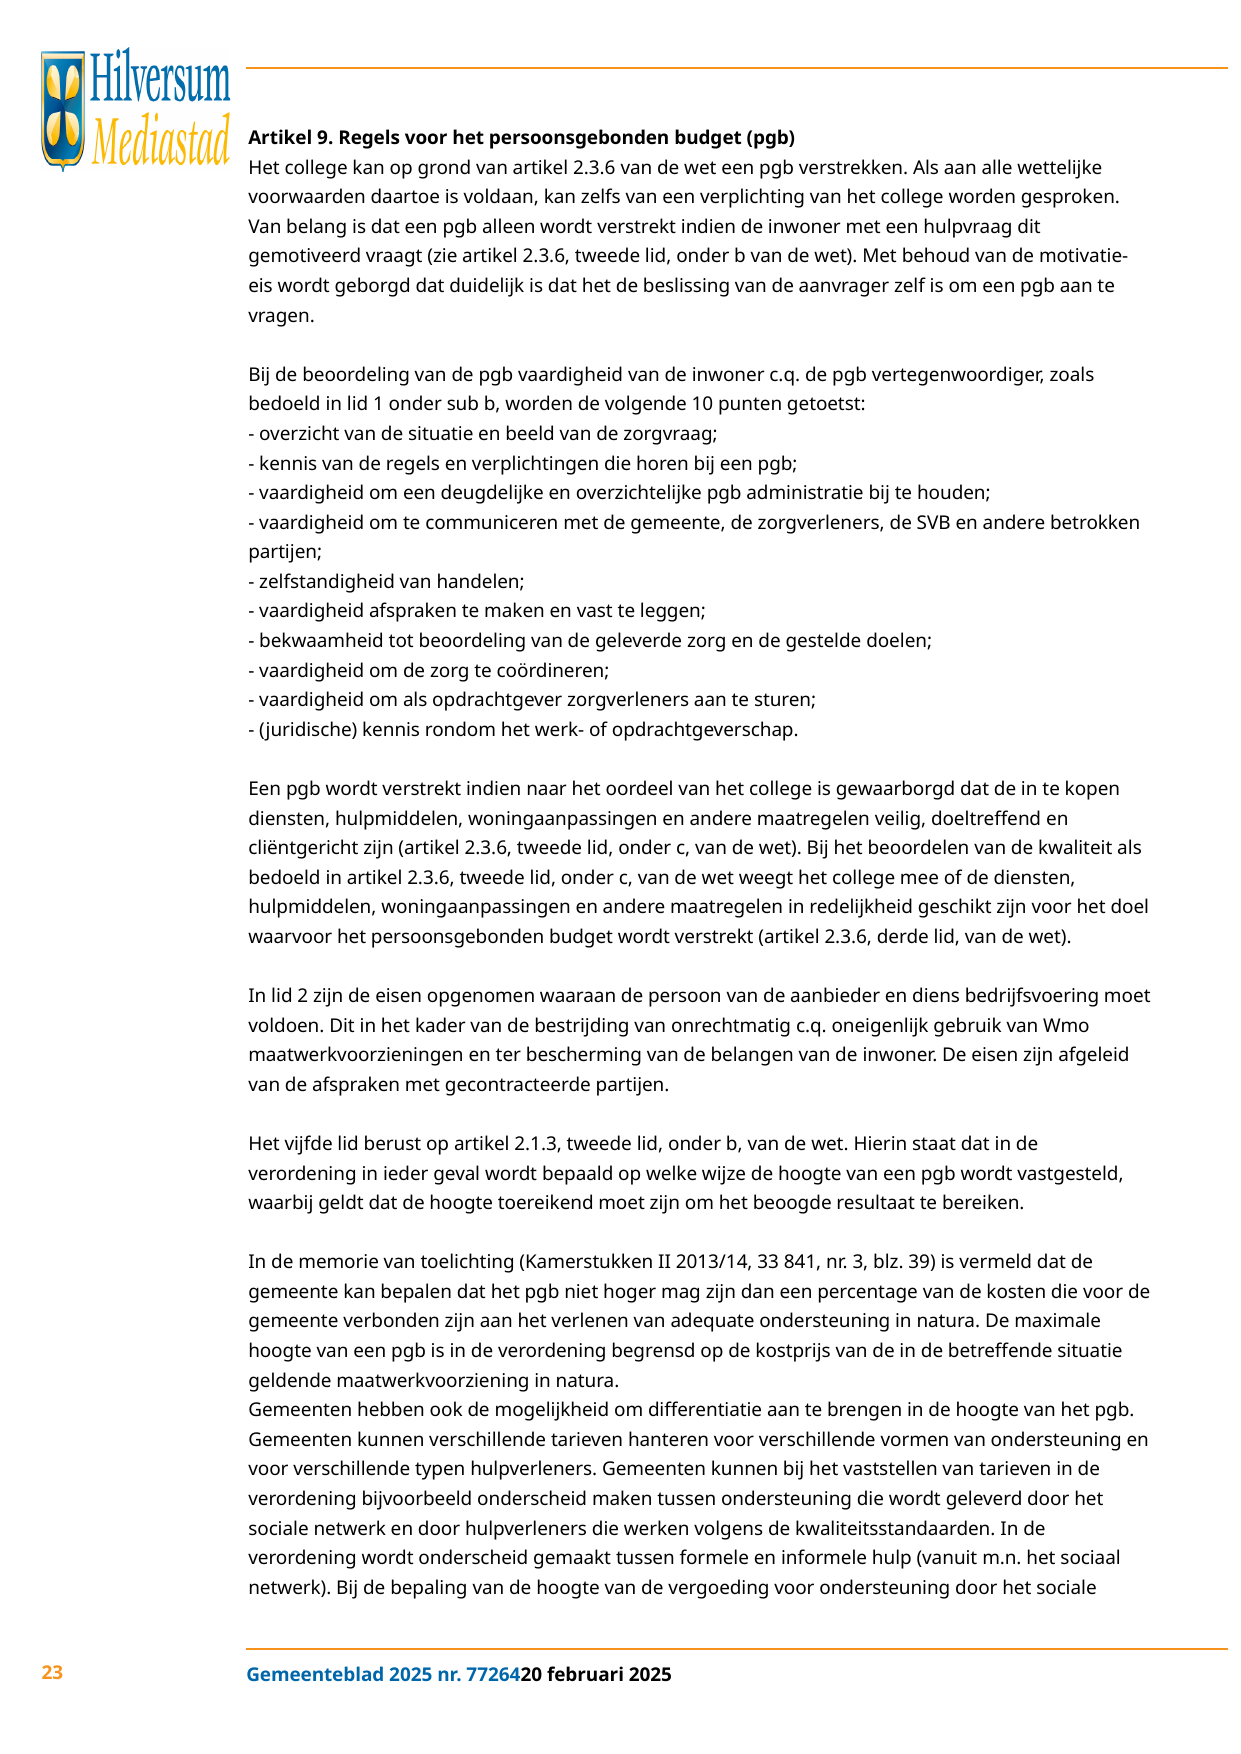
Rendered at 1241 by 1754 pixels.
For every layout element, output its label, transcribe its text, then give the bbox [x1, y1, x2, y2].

picture [41, 47, 231, 172]
text In lid 2 zijn de eisen opgenomen waaraan de persoon van de aanbieder en diens bedrijfsvoering moet voldoen. Dit in het kader van de bestrijding van onrechtmatig c.q. oneigenlijk gebruik van Wmo maatwerkvoorzieningen en ter bescherming van de belangen van de inwoner. De eisen zijn afgeleid van de afspraken met gecontracteerde partijen. [248, 982, 1152, 1097]
text Artikel 9. Regels voor het persoonsgebonden budget (pgb) [248, 124, 1152, 150]
text - zelfstandigheid van handelen; [248, 568, 1152, 594]
text Het college kan op grond van artikel 2.3.6 van de wet een pgb verstrekken. Als aan alle wettelijke voorwaarden daartoe is voldaan, kan zelfs van een verplichting van het college worden gesproken. Van belang is dat een pgb alleen wordt verstrekt indien de inwoner met een hulpvraag dit gemotiveerd vraagt (zie artikel 2.3.6, tweede lid, onder b van de wet). Met behoud van de motivatie-eis wordt geborgd dat duidelijk is dat het de beslissing van de aanvrager zelf is om een pgb aan te vragen. [248, 154, 1152, 328]
text - vaardigheid om als opdrachtgever zorgverleners aan te sturen; [248, 686, 1152, 712]
text Een pgb wordt verstrekt indien naar het oordeel van het college is gewaarborgd dat de in te kopen diensten, hulpmiddelen, woningaanpassingen en andere maatregelen veilig, doeltreffend en cliëntgericht zijn (artikel 2.3.6, tweede lid, onder c, van de wet). Bij het beoordelen van de kwaliteit als bedoeld in artikel 2.3.6, tweede lid, onder c, van de wet weegt het college mee of de diensten, hulpmiddelen, woningaanpassingen en andere maatregelen in redelijkheid geschikt zijn voor het doel waarvoor het persoonsgebonden budget wordt verstrekt (artikel 2.3.6, derde lid, van de wet). [248, 775, 1152, 949]
text - vaardigheid om te communiceren met de gemeente, de zorgverleners, de SVB en andere betrokken partijen; [248, 509, 1152, 564]
text Het vijfde lid berust op artikel 2.1.3, tweede lid, onder b, van de wet. Hierin staat dat in de verordening in ieder geval wordt bepaald op welke wijze de hoogte van een pgb wordt vastgesteld, waarbij geldt dat de hoogte toereikend moet zijn om het beoogde resultaat te bereiken. [248, 1130, 1152, 1215]
text - vaardigheid om de zorg te coördineren; [248, 657, 1152, 683]
text - vaardigheid om een deugdelijke en overzichtelijke pgb administratie bij te houden; [248, 479, 1152, 505]
text - overzicht van de situatie en beeld van de zorgvraag; [248, 420, 1152, 446]
text In de memorie van toelichting (Kamerstukken II 2013/14, 33 841, nr. 3, blz. 39) is vermeld dat de gemeente kan bepalen dat het pgb niet hoger mag zijn dan een percentage van de kosten die voor de gemeente verbonden zijn aan het verlenen van adequate ondersteuning in natura. De maximale hoogte van een pgb is in de verordening begrensd op de kostprijs van de in de betreffende situatie geldende maatwerkvoorziening in natura. [248, 1248, 1152, 1393]
text Bij de beoordeling van de pgb vaardigheid van de inwoner c.q. de pgb vertegenwoordiger, zoals bedoeld in lid 1 onder sub b, worden de volgende 10 punten getoetst: [248, 361, 1152, 416]
text Gemeenten hebben ook de mogelijkheid om differentiatie aan te brengen in de hoogte van het pgb. Gemeenten kunnen verschillende tarieven hanteren voor verschillende vormen van ondersteuning en voor verschillende typen hulpverleners. Gemeenten kunnen bij het vaststellen van tarieven in de verordening bijvoorbeeld onderscheid maken tussen ondersteuning die wordt geleverd door het sociale netwerk en door hulpverleners die werken volgens de kwaliteitsstandaarden. In de verordening wordt onderscheid gemaakt tussen formele en informele hulp (vanuit m.n. het sociaal netwerk). Bij de bepaling van de hoogte van de vergoeding voor ondersteuning door het sociale [248, 1396, 1152, 1600]
text - bekwaamheid tot beoordeling van de geleverde zorg en de gestelde doelen; [248, 627, 1152, 653]
text - kennis van de regels en verplichtingen die horen bij een pgb; [248, 450, 1152, 476]
text - vaardigheid afspraken te maken en vast te leggen; [248, 598, 1152, 623]
text - (juridische) kennis rondom het werk- of opdrachtgeverschap. [248, 716, 1152, 742]
